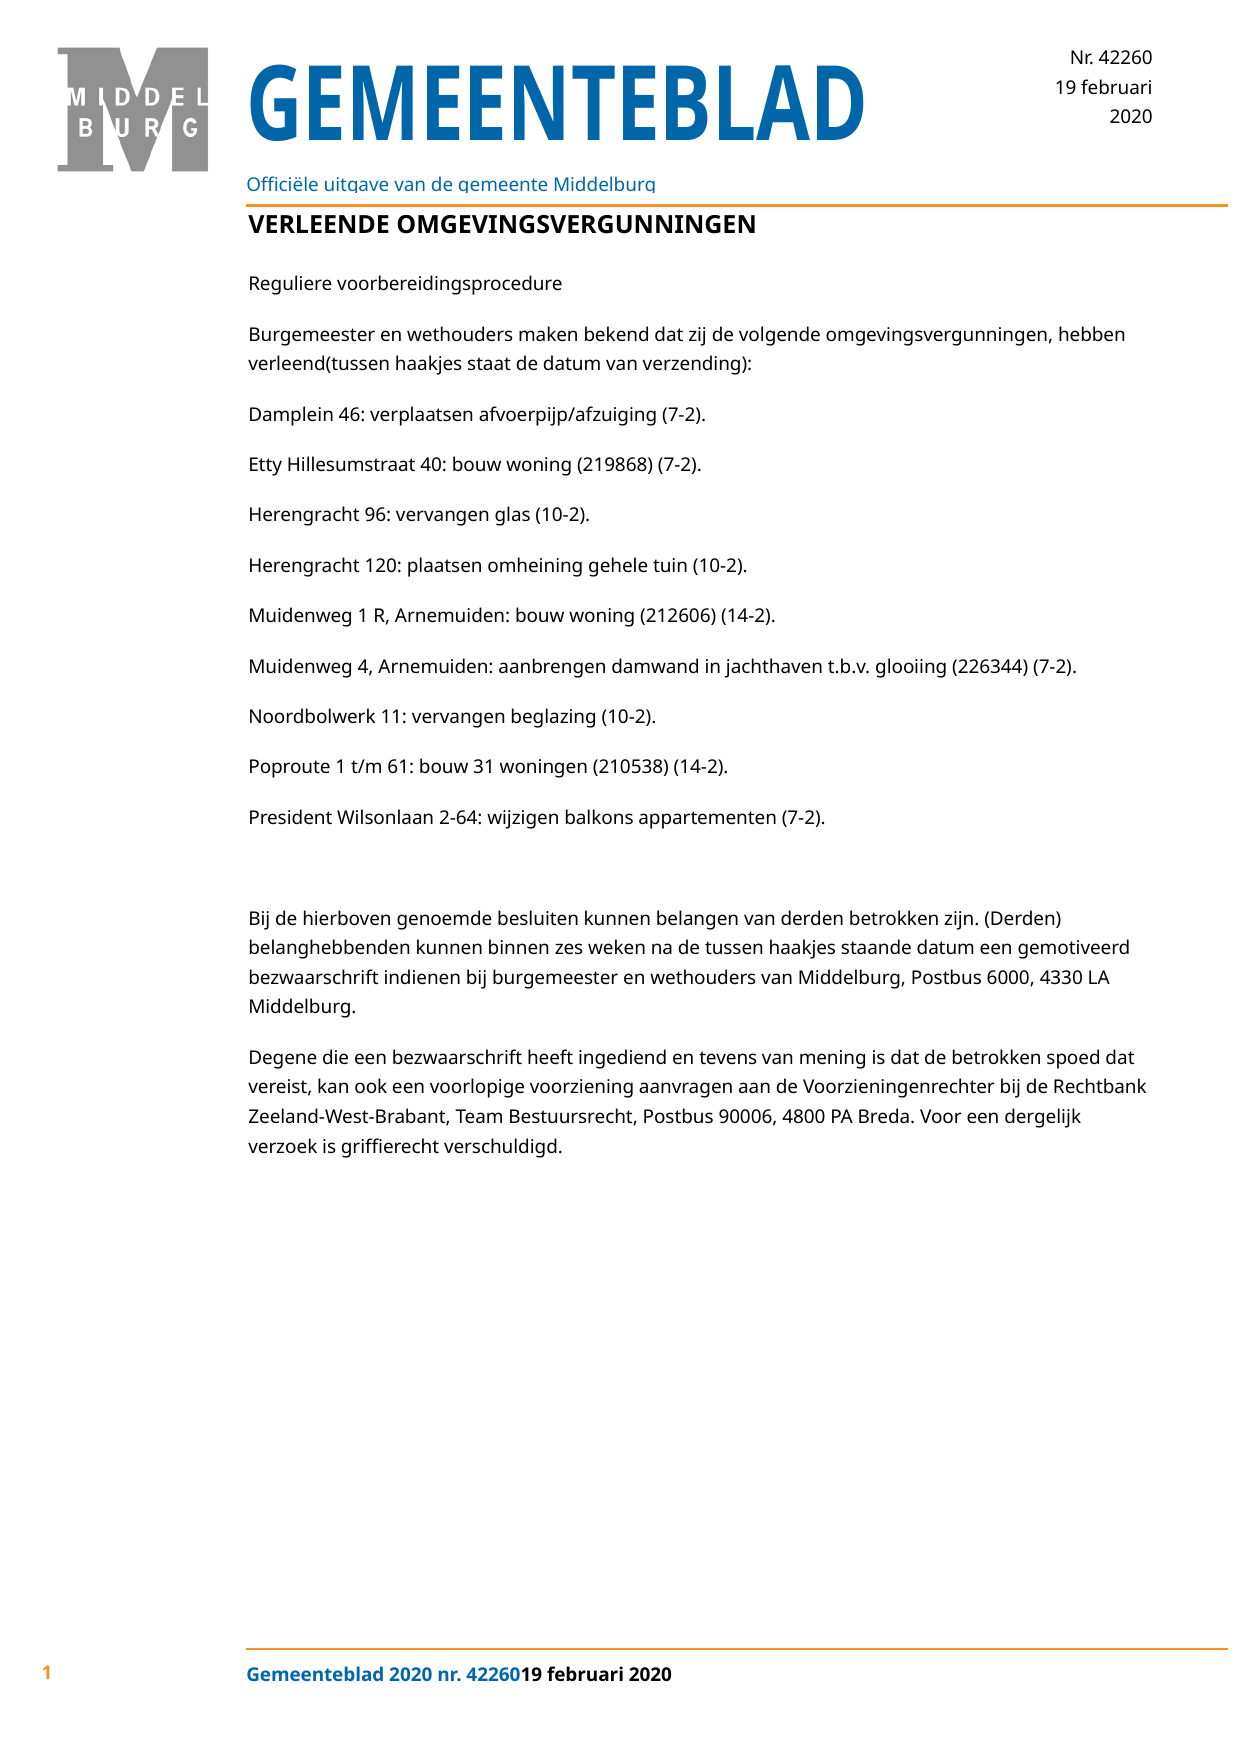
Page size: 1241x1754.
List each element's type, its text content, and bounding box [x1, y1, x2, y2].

text Herengracht 120: plaatsen omheining gehele tuin (10-2). [248, 552, 1152, 578]
text Herengracht 96: vervangen glas (10-2). [248, 502, 1152, 527]
text Noordbolwerk 11: vervangen beglazing (10-2). [248, 703, 1152, 729]
text Reguliere voorbereidingsprocedure [248, 270, 1152, 296]
text Muidenweg 4, Arnemuiden: aanbrengen damwand in jachthaven t.b.v. glooiing (226344) (7-2). [248, 653, 1152, 678]
text Damplein 46: verplaatsen afvoerpijp/afzuiging (7-2). [248, 401, 1152, 426]
text President Wilsonlaan 2-64: wijzigen balkons appartementen (7-2). [248, 804, 1152, 830]
text Degene die een bezwaarschrift heeft ingediend en tevens van mening is dat de betrokken spoed dat vereist, kan ook een voorlopige voorziening aanvragen aan de Voorzieningenrechter bij de Rechtbank Zeeland-West-Brabant, Team Bestuursrecht, Postbus 90006, 4800 PA Breda. Voor een dergelijk verzoek is griffierecht verschuldigd. [248, 1044, 1152, 1158]
text Poproute 1 t/m 61: bouw 31 woningen (210538) (14-2). [248, 754, 1152, 779]
text VERLEENDE OMGEVINGSVERGUNNINGEN [248, 207, 1152, 241]
text Burgemeester en wethouders maken bekend dat zij de volgende omgevingsvergunningen, hebben verleend(tussen haakjes staat de datum van verzending): [248, 321, 1152, 376]
text Bij de hierboven genoemde besluiten kunnen belangen van derden betrokken zijn. (Derden) belanghebbenden kunnen binnen zes weken na de tussen haakjes staande datum een gemotiveerd bezwaarschrift indienen bij burgemeester en wethouders van Middelburg, Postbus 6000, 4330 LA Middelburg. [248, 905, 1152, 1019]
text Muidenweg 1 R, Arnemuiden: bouw woning (212606) (14-2). [248, 602, 1152, 628]
text Etty Hillesumstraat 40: bouw woning (219868) (7-2). [248, 451, 1152, 477]
picture [41, 47, 231, 172]
